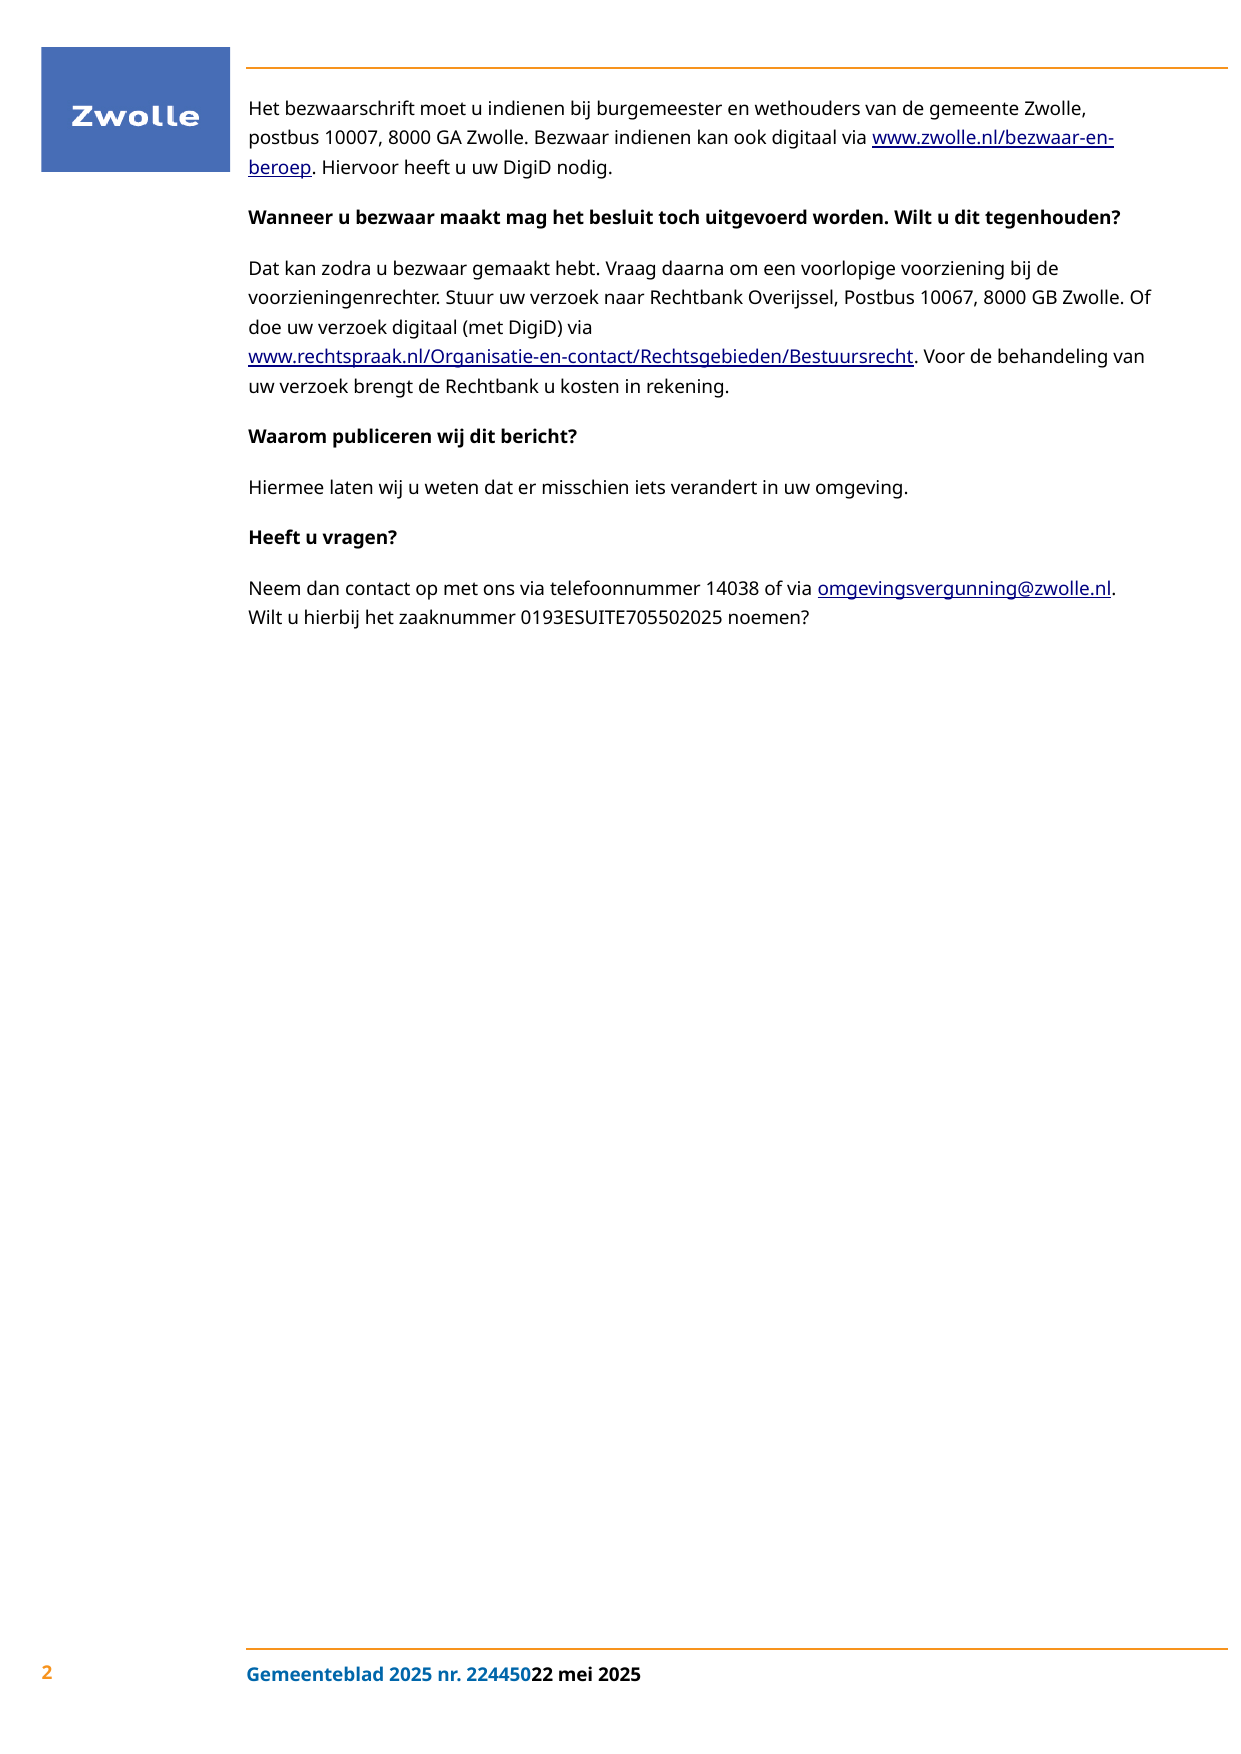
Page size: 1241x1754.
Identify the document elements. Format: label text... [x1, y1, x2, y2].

text Neem dan contact op met ons via telefoonnummer 14038 of via omgevingsvergunning@zwolle.nl. Wilt u hierbij het zaaknummer 0193ESUITE705502025 noemen? [248, 575, 1152, 630]
text Dat kan zodra u bezwaar gemaakt hebt. Vraag daarna om een voorlopige voorziening bij de voorzieningenrechter. Stuur uw verzoek naar Rechtbank Overijssel, Postbus 10067, 8000 GB Zwolle. Of doe uw verzoek digitaal (met DigiD) via www.rechtspraak.nl/Organisatie-en-contact/Rechtsgebieden/Bestuursrecht. Voor de behandeling van uw verzoek brengt de Rechtbank u kosten in rekening. [248, 255, 1152, 399]
text Wanneer u bezwaar maakt mag het besluit toch uitgevoerd worden. Wilt u dit tegenhouden? [248, 204, 1152, 230]
picture [41, 47, 231, 172]
text Heeft u vragen? [248, 524, 1152, 550]
text Het bezwaarschrift moet u indienen bij burgemeester en wethouders van de gemeente Zwolle, postbus 10007, 8000 GA Zwolle. Bezwaar indienen kan ook digitaal via www.zwolle.nl/bezwaar-en-beroep. Hiervoor heeft u uw DigiD nodig. [248, 95, 1152, 180]
text Hiermee laten wij u weten dat er misschien iets verandert in uw omgeving. [248, 474, 1152, 500]
text Waarom publiceren wij dit bericht? [248, 423, 1152, 449]
